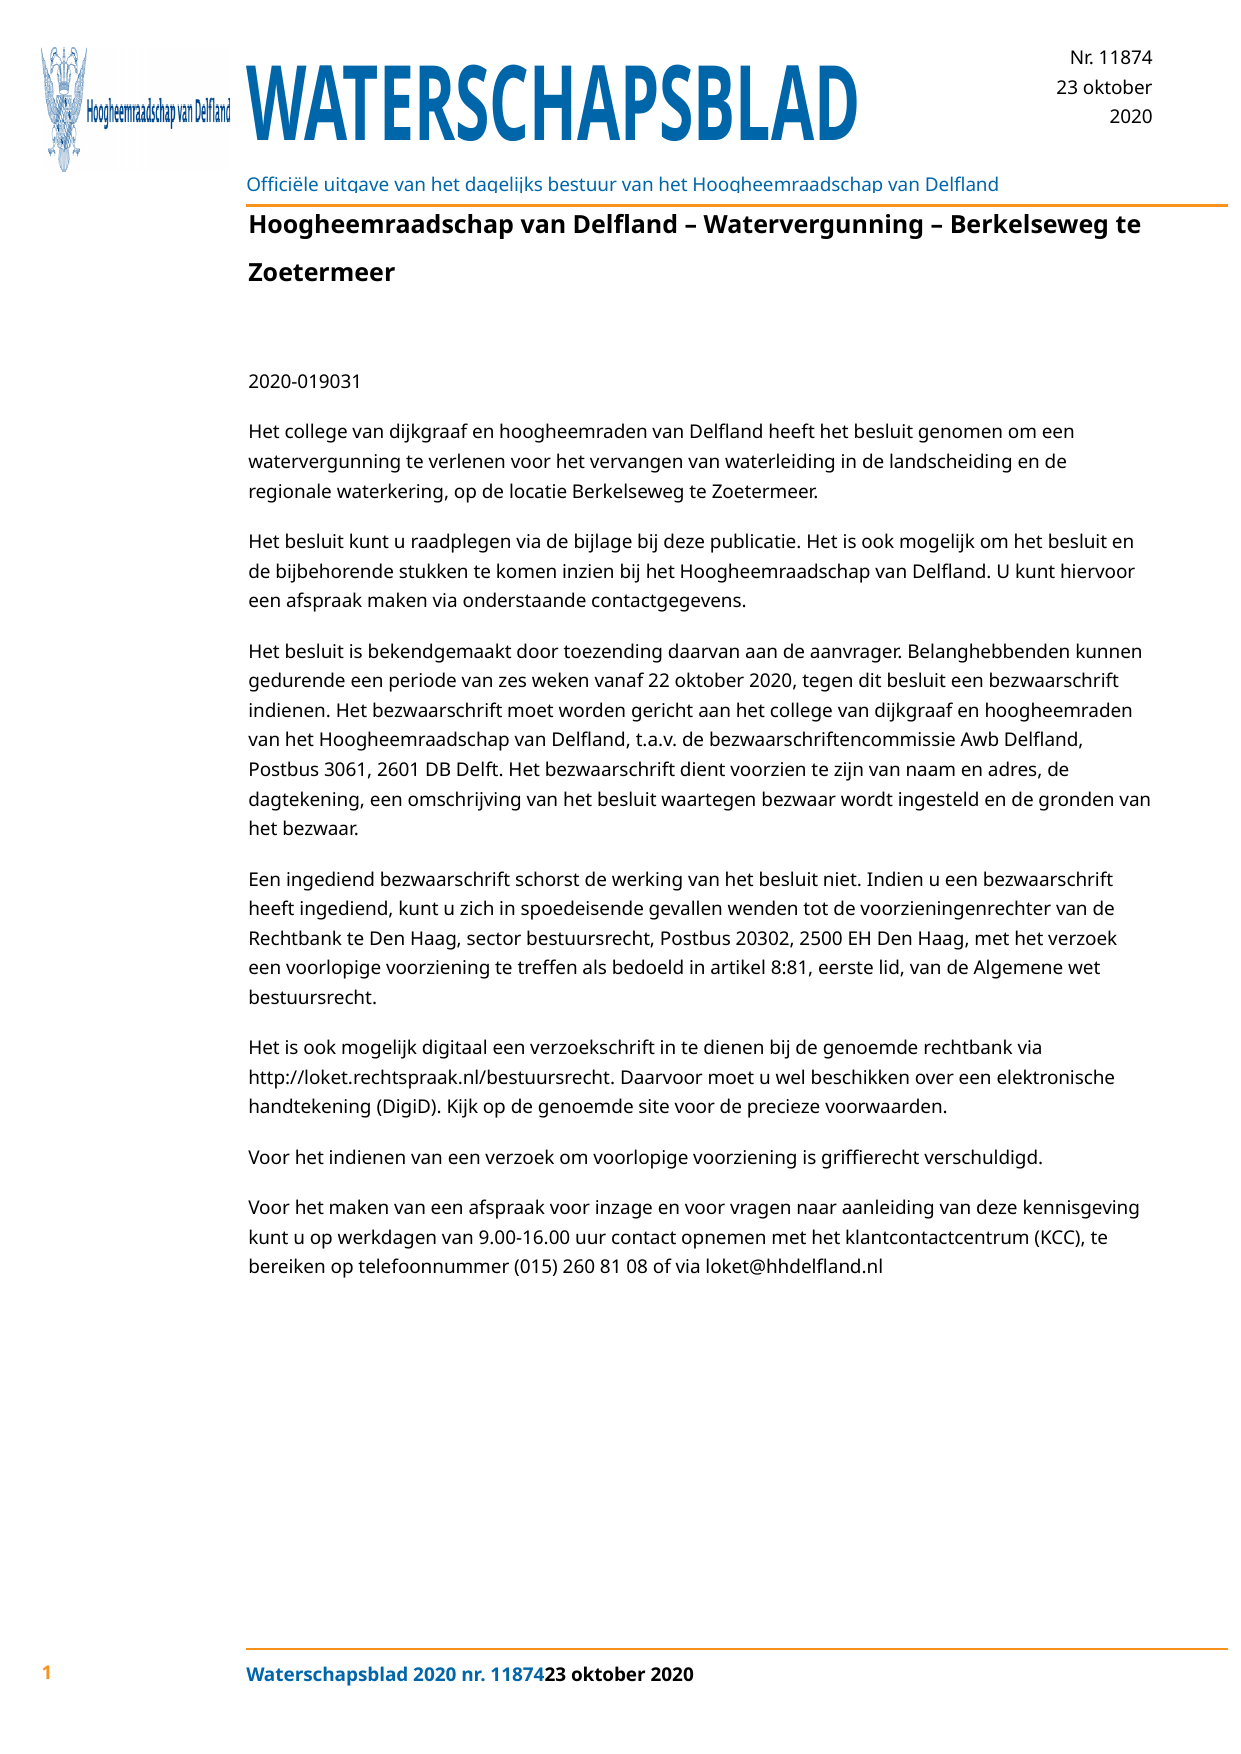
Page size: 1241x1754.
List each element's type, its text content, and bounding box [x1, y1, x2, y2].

picture [41, 47, 231, 172]
text Een ingediend bezwaarschrift schorst de werking van het besluit niet. Indien u een bezwaarschrift heeft ingediend, kunt u zich in spoedeisende gevallen wenden tot de voorzieningenrechter van de Rechtbank te Den Haag, sector bestuursrecht, Postbus 20302, 2500 EH Den Haag, met het verzoek een voorlopige voorziening te treffen als bedoeld in artikel 8:81, eerste lid, van de Algemene wet bestuursrecht. [248, 866, 1152, 1010]
text Voor het indienen van een verzoek om voorlopige voorziening is griffierecht verschuldigd. [248, 1144, 1152, 1170]
text Het besluit kunt u raadplegen via de bijlage bij deze publicatie. Het is ook mogelijk om het besluit en de bijbehorende stukken te komen inzien bij het Hoogheemraadschap van Delfland. U kunt hiervoor een afspraak maken via onderstaande contactgegevens. [248, 528, 1152, 613]
text Het college van dijkgraaf en hoogheemraden van Delfland heeft het besluit genomen om een watervergunning te verlenen voor het vervangen van waterleiding in de landscheiding en de regionale waterkering, op de locatie Berkelseweg te Zoetermeer. [248, 419, 1152, 504]
text 2020-019031 [248, 368, 1152, 394]
text Het besluit is bekendgemaakt door toezending daarvan aan de aanvrager. Belanghebbenden kunnen gedurende een periode van zes weken vanaf 22 oktober 2020, tegen dit besluit een bezwaarschrift indienen. Het bezwaarschrift moet worden gericht aan het college van dijkgraaf en hoogheemraden van het Hoogheemraadschap van Delfland, t.a.v. de bezwaarschriftencommissie Awb Delfland, Postbus 3061, 2601 DB Delft. Het bezwaarschrift dient voorzien te zijn van naam en adres, de dagtekening, een omschrijving van het besluit waartegen bezwaar wordt ingesteld en de gronden van het bezwaar. [248, 638, 1152, 841]
text Voor het maken van een afspraak voor inzage en voor vragen naar aanleiding van deze kennisgeving kunt u op werkdagen van 9.00-16.00 uur contact opnemen met het klantcontactcentrum (KCC), te bereiken op telefoonnummer (015) 260 81 08 of via loket@hhdelfland.nl [248, 1194, 1152, 1279]
text Het is ook mogelijk digitaal een verzoekschrift in te dienen bij de genoemde rechtbank via http://loket.rechtspraak.nl/bestuursrecht. Daarvoor moet u wel beschikken over een elektronische handtekening (DigiD). Kijk op de genoemde site voor de precieze voorwaarden. [248, 1034, 1152, 1119]
text Hoogheemraadschap van Delfland – Watervergunning – Berkelseweg te Zoetermeer [248, 207, 1152, 288]
